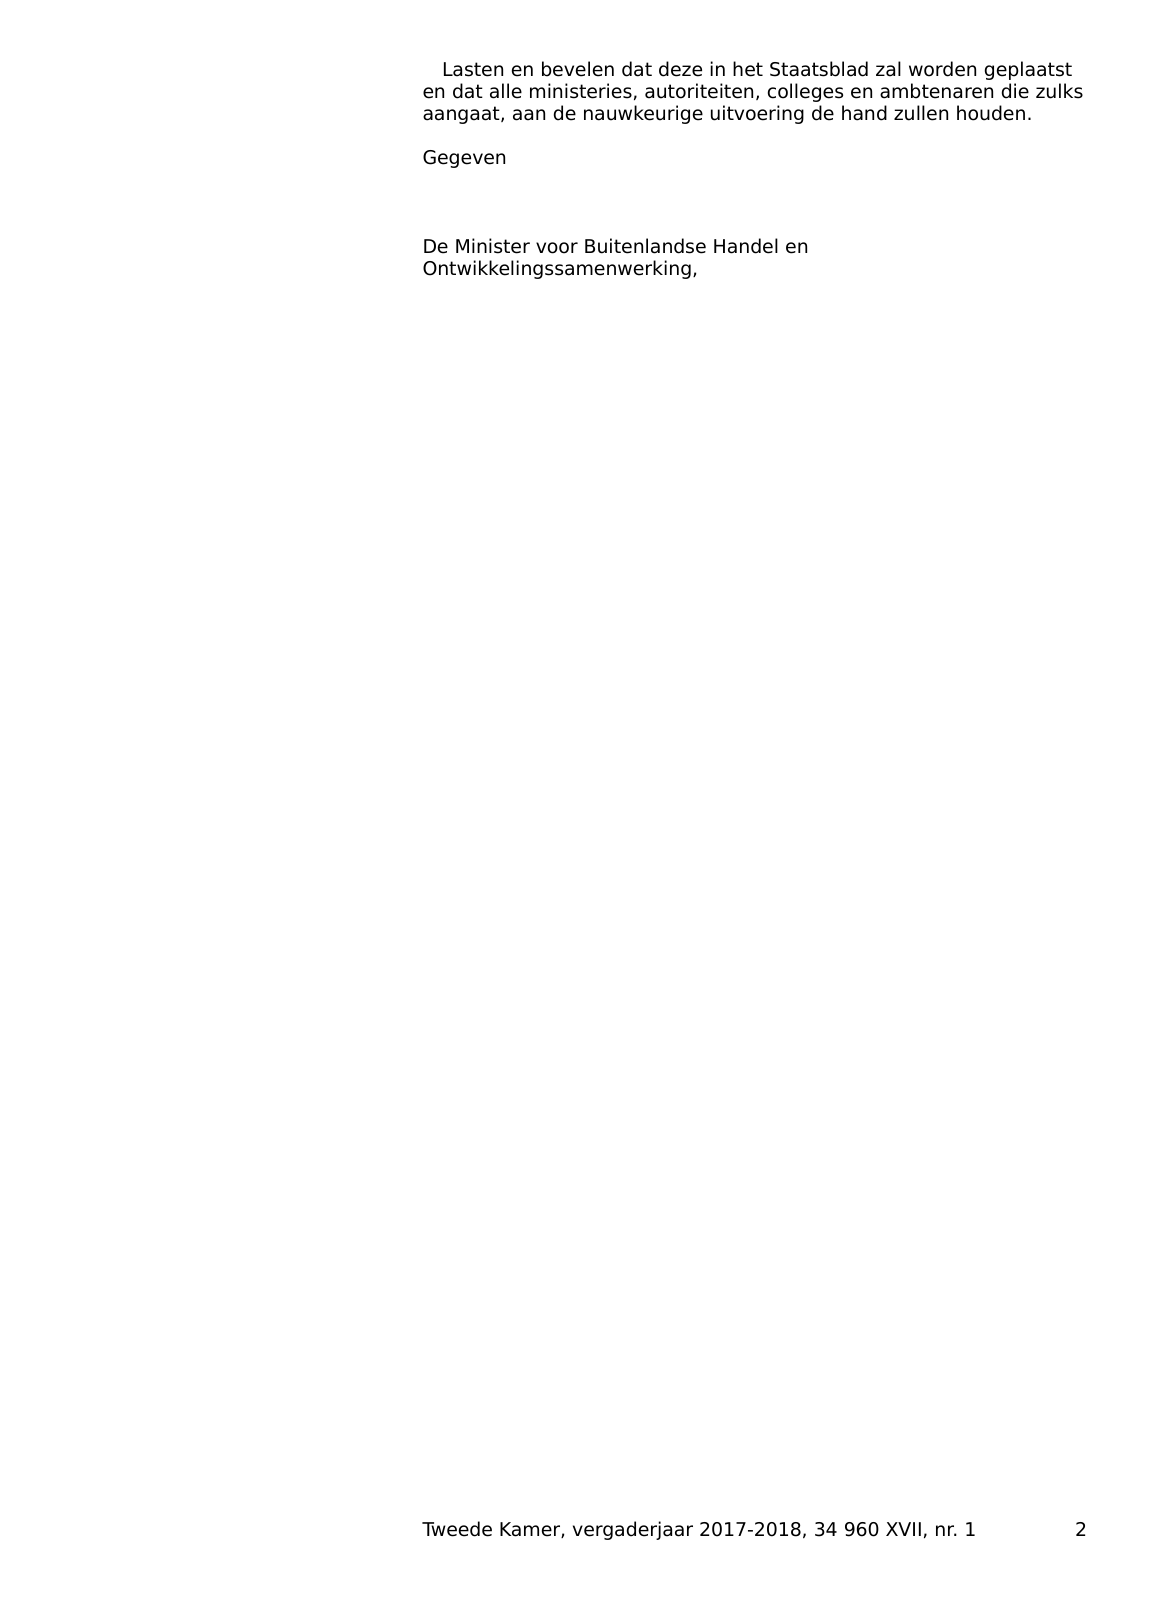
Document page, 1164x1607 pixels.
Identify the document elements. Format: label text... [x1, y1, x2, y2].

text De Minister voor Buitenlandse Handel en Ontwikkelingssamenwerking, [422, 236, 1087, 280]
text Gegeven [422, 147, 1087, 169]
text Lasten en bevelen dat deze in het Staatsblad zal worden geplaatst en dat alle ministeries, autoriteiten, colleges en ambtenaren die zulks aangaat, aan de nauwkeurige uitvoering de hand zullen houden. [422, 59, 1087, 125]
